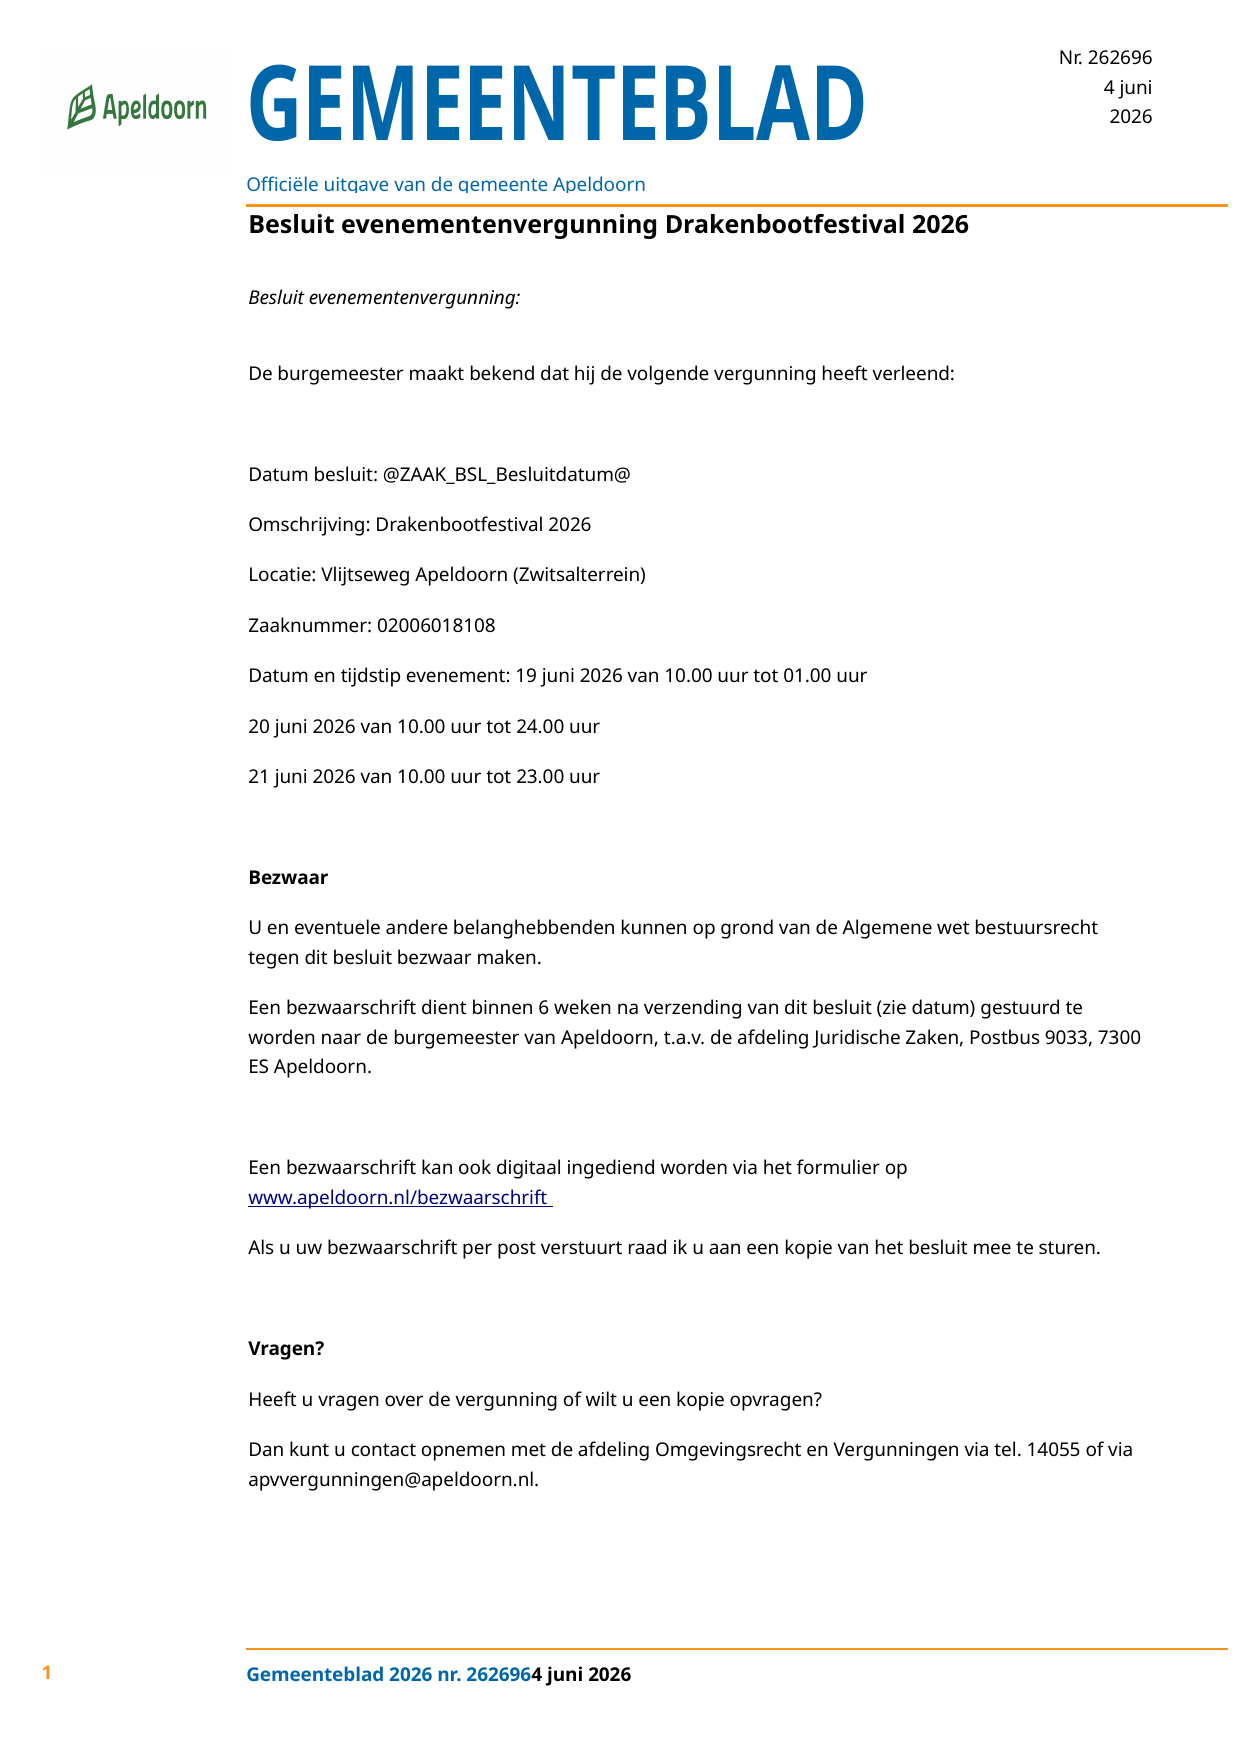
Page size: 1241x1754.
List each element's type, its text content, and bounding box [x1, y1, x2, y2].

text 21 juni 2026 van 10.00 uur tot 23.00 uur [248, 763, 1152, 789]
text Een bezwaarschrift kan ook digitaal ingediend worden via het formulier op www.apeldoorn.nl/bezwaarschrift [248, 1154, 1152, 1210]
text Zaaknummer: 02006018108 [248, 612, 1152, 638]
picture [41, 47, 231, 172]
text Als u uw bezwaarschrift per post verstuurt raad ik u aan een kopie van het besluit mee te sturen. [248, 1234, 1152, 1260]
text U en eventuele andere belanghebbenden kunnen op grond van de Algemene wet bestuursrecht tegen dit besluit bezwaar maken. [248, 914, 1152, 970]
text Dan kunt u contact opnemen met de afdeling Omgevingsrecht en Vergunningen via tel. 14055 of via apvvergunningen@apeldoorn.nl. [248, 1436, 1152, 1492]
text Besluit evenementenvergunning: [248, 284, 1152, 309]
text Besluit evenementenvergunning Drakenbootfestival 2026 [248, 207, 1152, 241]
text Omschrijving: Drakenbootfestival 2026 [248, 511, 1152, 537]
text Een bezwaarschrift dient binnen 6 weken na verzending van dit besluit (zie datum) gestuurd te worden naar de burgemeester van Apeldoorn, t.a.v. de afdeling Juridische Zaken, Postbus 9033, 7300 ES Apeldoorn. [248, 994, 1152, 1079]
text De burgemeester maakt bekend dat hij de volgende vergunning heeft verleend: [248, 360, 1152, 386]
text Datum en tijdstip evenement: 19 juni 2026 van 10.00 uur tot 01.00 uur [248, 662, 1152, 688]
text Heeft u vragen over de vergunning of wilt u een kopie opvragen? [248, 1386, 1152, 1412]
text Datum besluit: @ZAAK_BSL_Besluitdatum@ [248, 461, 1152, 487]
text 20 juni 2026 van 10.00 uur tot 24.00 uur [248, 713, 1152, 739]
text Bezwaar [248, 864, 1152, 890]
text Vragen? [248, 1335, 1152, 1361]
text Locatie: Vlijtseweg Apeldoorn (Zwitsalterrein) [248, 562, 1152, 587]
